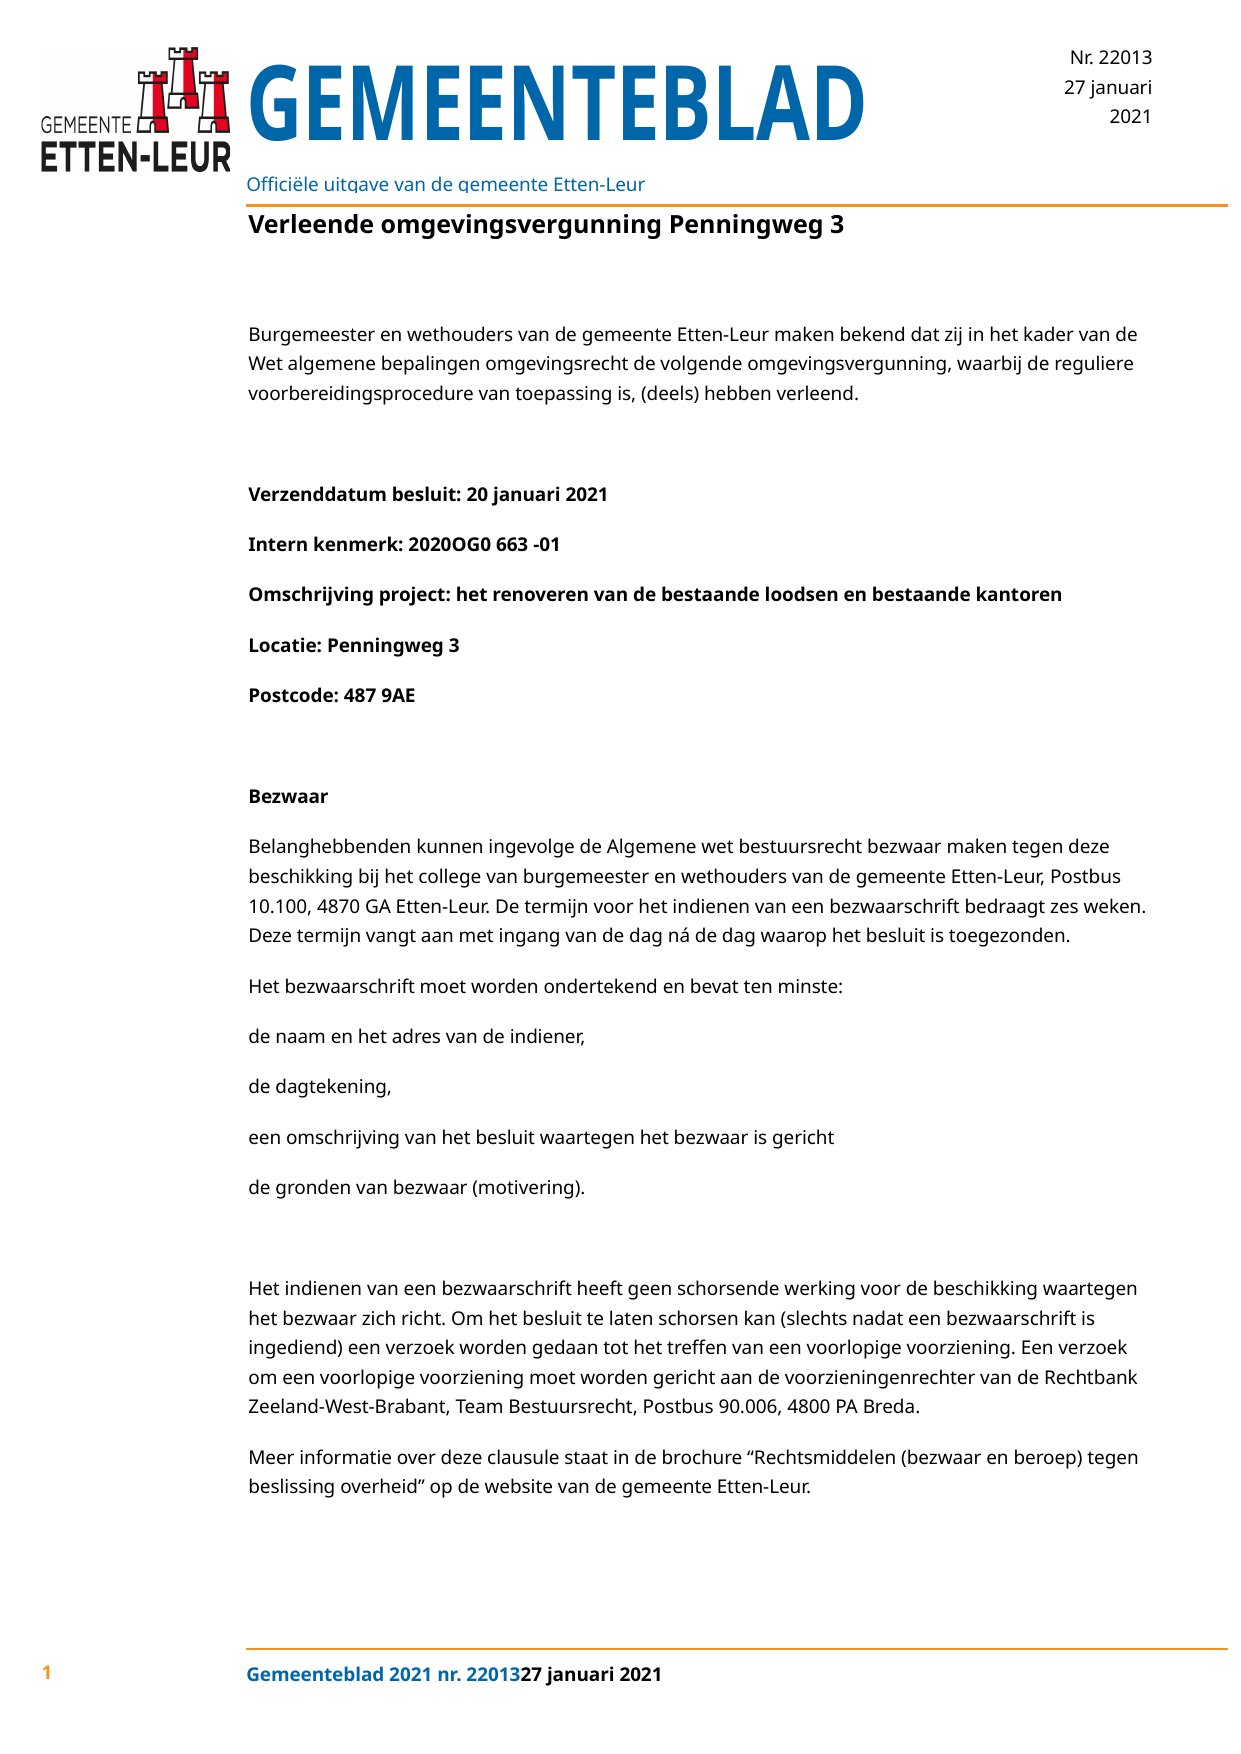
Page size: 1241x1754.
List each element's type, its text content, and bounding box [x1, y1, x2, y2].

text Belanghebbenden kunnen ingevolge de Algemene wet bestuursrecht bezwaar maken tegen deze beschikking bij het college van burgemeester en wethouders van de gemeente Etten-Leur, Postbus 10.100, 4870 GA Etten-Leur. De termijn voor het indienen van een bezwaarschrift bedraagt zes weken. Deze termijn vangt aan met ingang van de dag ná de dag waarop het besluit is toegezonden. [248, 834, 1152, 948]
text Het indienen van een bezwaarschrift heeft geen schorsende werking voor de beschikking waartegen het bezwaar zich richt. Om het besluit te laten schorsen kan (slechts nadat een bezwaarschrift is ingediend) een verzoek worden gedaan tot het treffen van een voorlopige voorziening. Een verzoek om een voorlopige voorziening moet worden gericht aan de voorzieningenrechter van de Rechtbank Zeeland-West-Brabant, Team Bestuursrecht, Postbus 90.006, 4800 PA Breda. [248, 1275, 1152, 1419]
text Postcode: 487 9AE [248, 682, 1152, 708]
text Locatie: Penningweg 3 [248, 632, 1152, 658]
text Verzenddatum besluit: 20 januari 2021 [248, 481, 1152, 506]
text Intern kenmerk: 2020OG0 663 -01 [248, 531, 1152, 557]
text de naam en het adres van de indiener, [248, 1023, 1152, 1049]
text de dagtekening, [248, 1074, 1152, 1099]
text een omschrijving van het besluit waartegen het bezwaar is gericht [248, 1124, 1152, 1150]
text Verleende omgevingsvergunning Penningweg 3 [248, 207, 1152, 241]
text Meer informatie over deze clausule staat in de brochure “Rechtsmiddelen (bezwaar en beroep) tegen beslissing overheid” op de website van de gemeente Etten-Leur. [248, 1444, 1152, 1499]
text Het bezwaarschrift moet worden ondertekend en bevat ten minste: [248, 973, 1152, 998]
text Burgemeester en wethouders van de gemeente Etten-Leur maken bekend dat zij in het kader van de Wet algemene bepalingen omgevingsrecht de volgende omgevingsvergunning, waarbij de reguliere voorbereidingsprocedure van toepassing is, (deels) hebben verleend. [248, 321, 1152, 406]
text de gronden van bezwaar (motivering). [248, 1174, 1152, 1200]
text Bezwaar [248, 783, 1152, 809]
text Omschrijving project: het renoveren van de bestaande loodsen en bestaande kantoren [248, 582, 1152, 607]
picture [41, 47, 231, 172]
